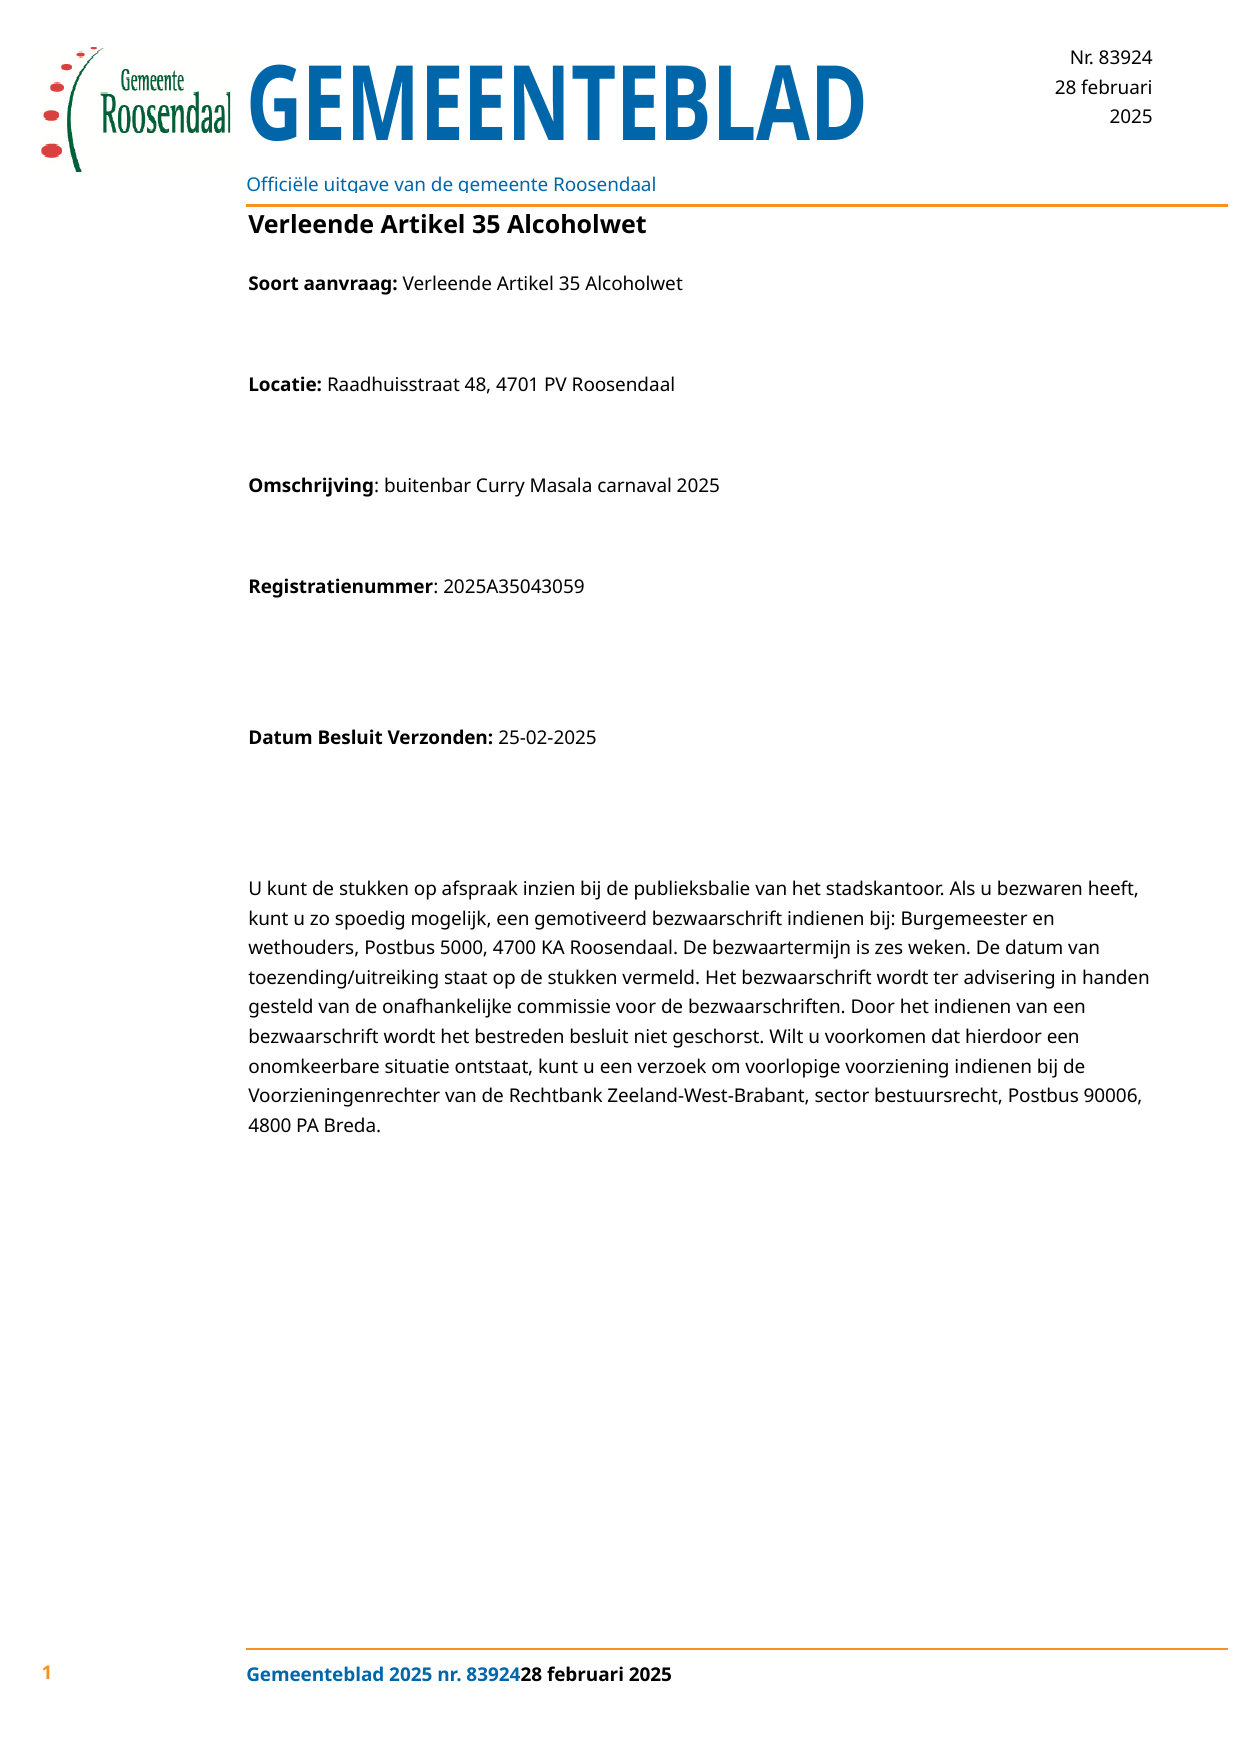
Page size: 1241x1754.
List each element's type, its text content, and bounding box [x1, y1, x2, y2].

text Verleende Artikel 35 Alcoholwet [248, 207, 1152, 241]
picture [41, 47, 231, 172]
text U kunt de stukken op afspraak inzien bij de publieksbalie van het stadskantoor. Als u bezwaren heeft, kunt u zo spoedig mogelijk, een gemotiveerd bezwaarschrift indienen bij: Burgemeester en wethouders, Postbus 5000, 4700 KA Roosendaal. De bezwaartermijn is zes weken. De datum van toezending/uitreiking staat op de stukken vermeld. Het bezwaarschrift wordt ter advisering in handen gesteld van de onafhankelijke commissie voor de bezwaarschriften. Door het indienen van een bezwaarschrift wordt het bestreden besluit niet geschorst. Wilt u voorkomen dat hierdoor een onomkeerbare situatie ontstaat, kunt u een verzoek om voorlopige voorziening indienen bij de Voorzieningenrechter van de Rechtbank Zeeland-West-Brabant, sector bestuursrecht, Postbus 90006, 4800 PA Breda. [248, 875, 1152, 1138]
text Soort aanvraag: Verleende Artikel 35 Alcoholwet [248, 270, 1152, 296]
text Datum Besluit Verzonden: 25-02-2025 [248, 724, 1152, 750]
text Locatie: Raadhuisstraat 48, 4701 PV Roosendaal [248, 371, 1152, 397]
text Omschrijving: buitenbar Curry Masala carnaval 2025 [248, 472, 1152, 498]
text Registratienummer: 2025A35043059 [248, 573, 1152, 598]
